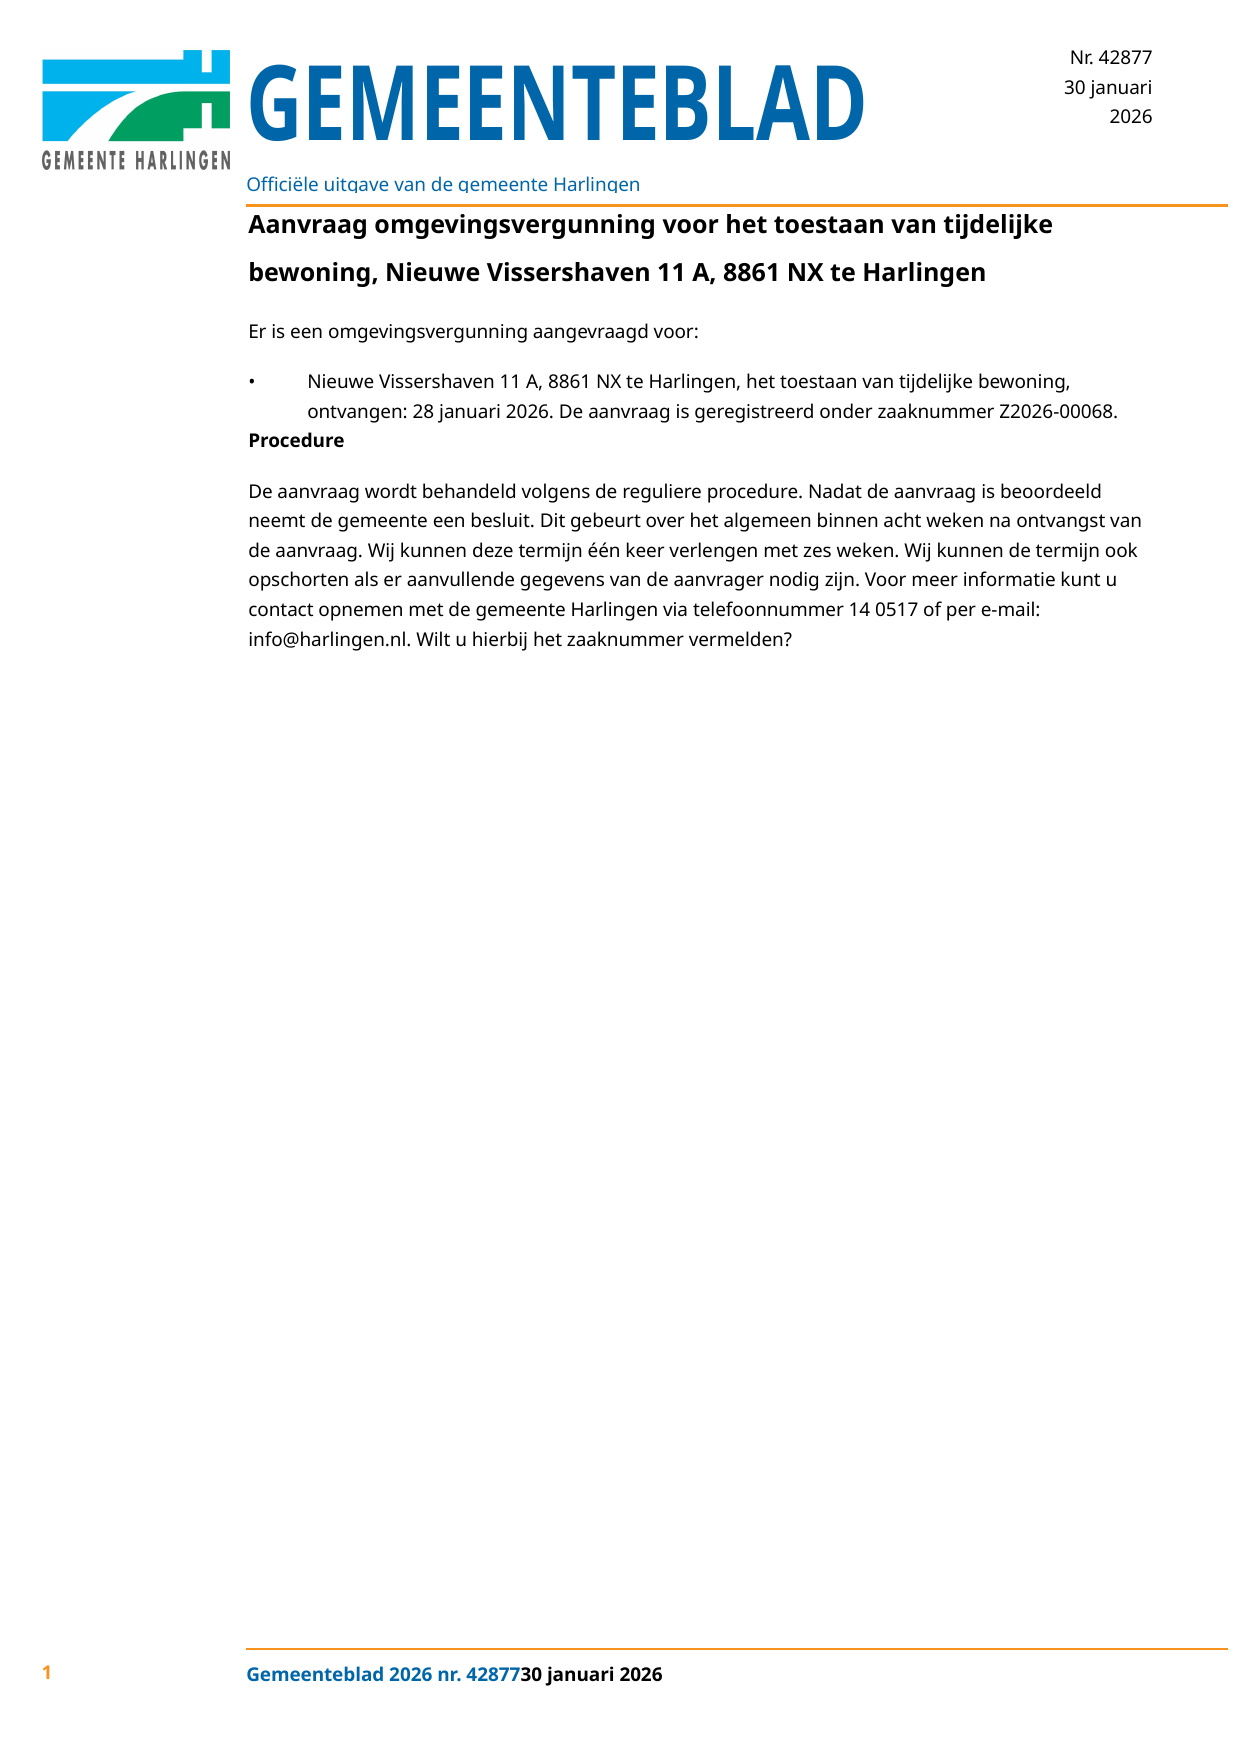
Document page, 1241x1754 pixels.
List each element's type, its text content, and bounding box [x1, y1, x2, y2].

text Er is een omgevingsvergunning aangevraagd voor: [248, 318, 1152, 344]
picture [41, 47, 231, 172]
list Nieuwe Vissershaven 11 A, 8861 NX te Harlingen, het toestaan van tijdelijke bewoning, ontvangen: 28 januari 2026. De aanvraag is geregistreerd onder zaaknummer Z2026-00068. [248, 368, 1152, 424]
text Aanvraag omgevingsvergunning voor het toestaan van tijdelijke bewoning, Nieuwe Vissershaven 11 A, 8861 NX te Harlingen [248, 207, 1152, 288]
text Procedure [248, 427, 1152, 453]
text De aanvraag wordt behandeld volgens de reguliere procedure. Nadat de aanvraag is beoordeeld neemt de gemeente een besluit. Dit gebeurt over het algemeen binnen acht weken na ontvangst van de aanvraag. Wij kunnen deze termijn één keer verlengen met zes weken. Wij kunnen de termijn ook opschorten als er aanvullende gegevens van de aanvrager nodig zijn. Voor meer informatie kunt u contact opnemen met de gemeente Harlingen via telefoonnummer 14 0517 of per e-mail: info@harlingen.nl. Wilt u hierbij het zaaknummer vermelden? [248, 478, 1152, 652]
